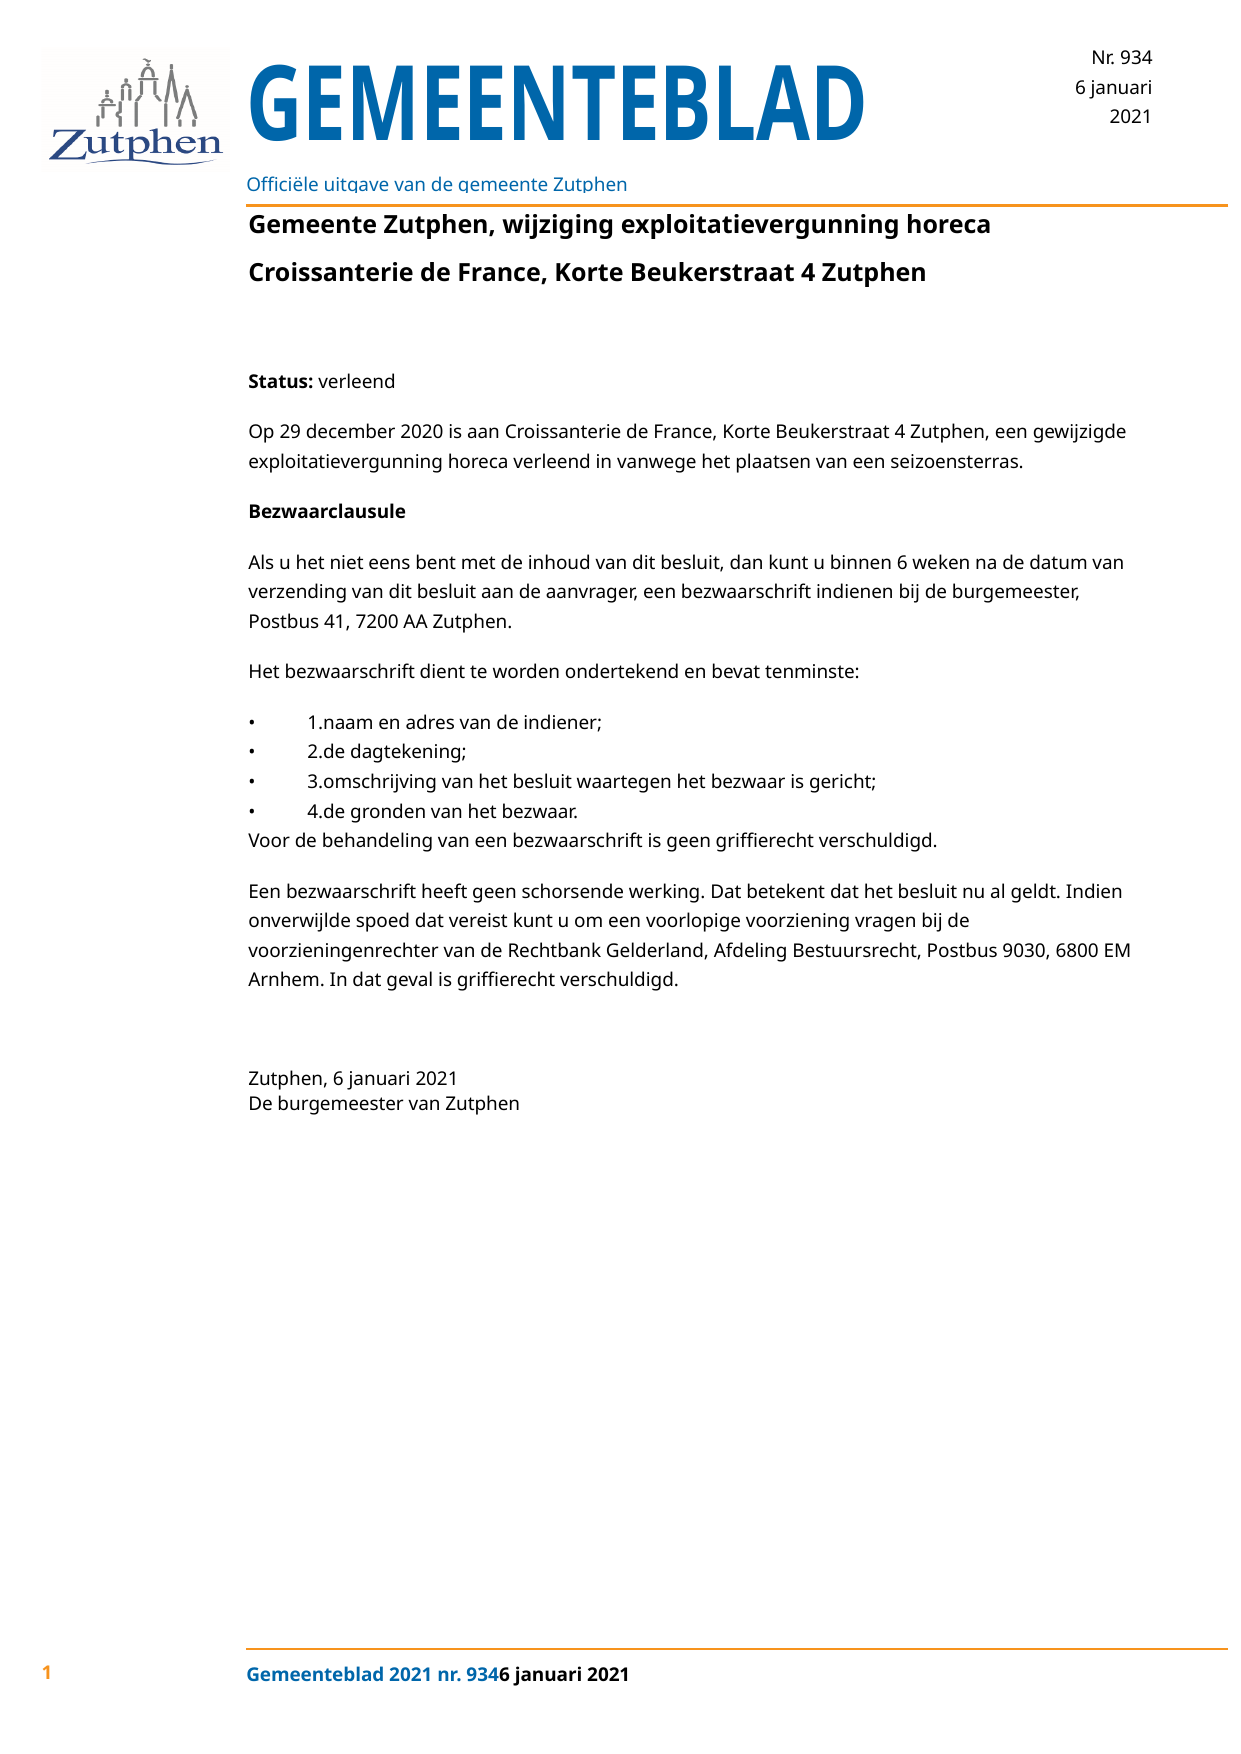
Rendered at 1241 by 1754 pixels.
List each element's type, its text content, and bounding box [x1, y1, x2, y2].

text Gemeente Zutphen, wijziging exploitatievergunning horeca Croissanterie de France, Korte Beukerstraat 4 Zutphen [248, 207, 1152, 288]
list 3.omschrijving van het besluit waartegen het bezwaar is gericht; [248, 768, 1152, 794]
text Bezwaarclausule [248, 499, 1152, 524]
list 4.de gronden van het bezwaar. [248, 798, 1152, 824]
picture [41, 47, 231, 172]
text Zutphen, 6 januari 2021 [248, 1065, 1152, 1091]
text De burgemeester van Zutphen [248, 1091, 1152, 1116]
text Het bezwaarschrift dient te worden ondertekend en bevat tenminste: [248, 659, 1152, 684]
text Status: verleend [248, 368, 1152, 394]
text Voor de behandeling van een bezwaarschrift is geen griffierecht verschuldigd. [248, 827, 1152, 853]
text Op 29 december 2020 is aan Croissanterie de France, Korte Beukerstraat 4 Zutphen, een gewijzigde exploitatievergunning horeca verleend in vanwege het plaatsen van een seizoensterras. [248, 419, 1152, 474]
list 1.naam en adres van de indiener; [248, 709, 1152, 735]
list 2.de dagtekening; [248, 739, 1152, 764]
text Als u het niet eens bent met de inhoud van dit besluit, dan kunt u binnen 6 weken na de datum van verzending van dit besluit aan de aanvrager, een bezwaarschrift indienen bij de burgemeester, Postbus 41, 7200 AA Zutphen. [248, 549, 1152, 634]
text Een bezwaarschrift heeft geen schorsende werking. Dat betekent dat het besluit nu al geldt. Indien onverwijlde spoed dat vereist kunt u om een voorlopige voorziening vragen bij de voorzieningenrechter van de Rechtbank Gelderland, Afdeling Bestuursrecht, Postbus 9030, 6800 EM Arnhem. In dat geval is griffierecht verschuldigd. [248, 878, 1152, 992]
